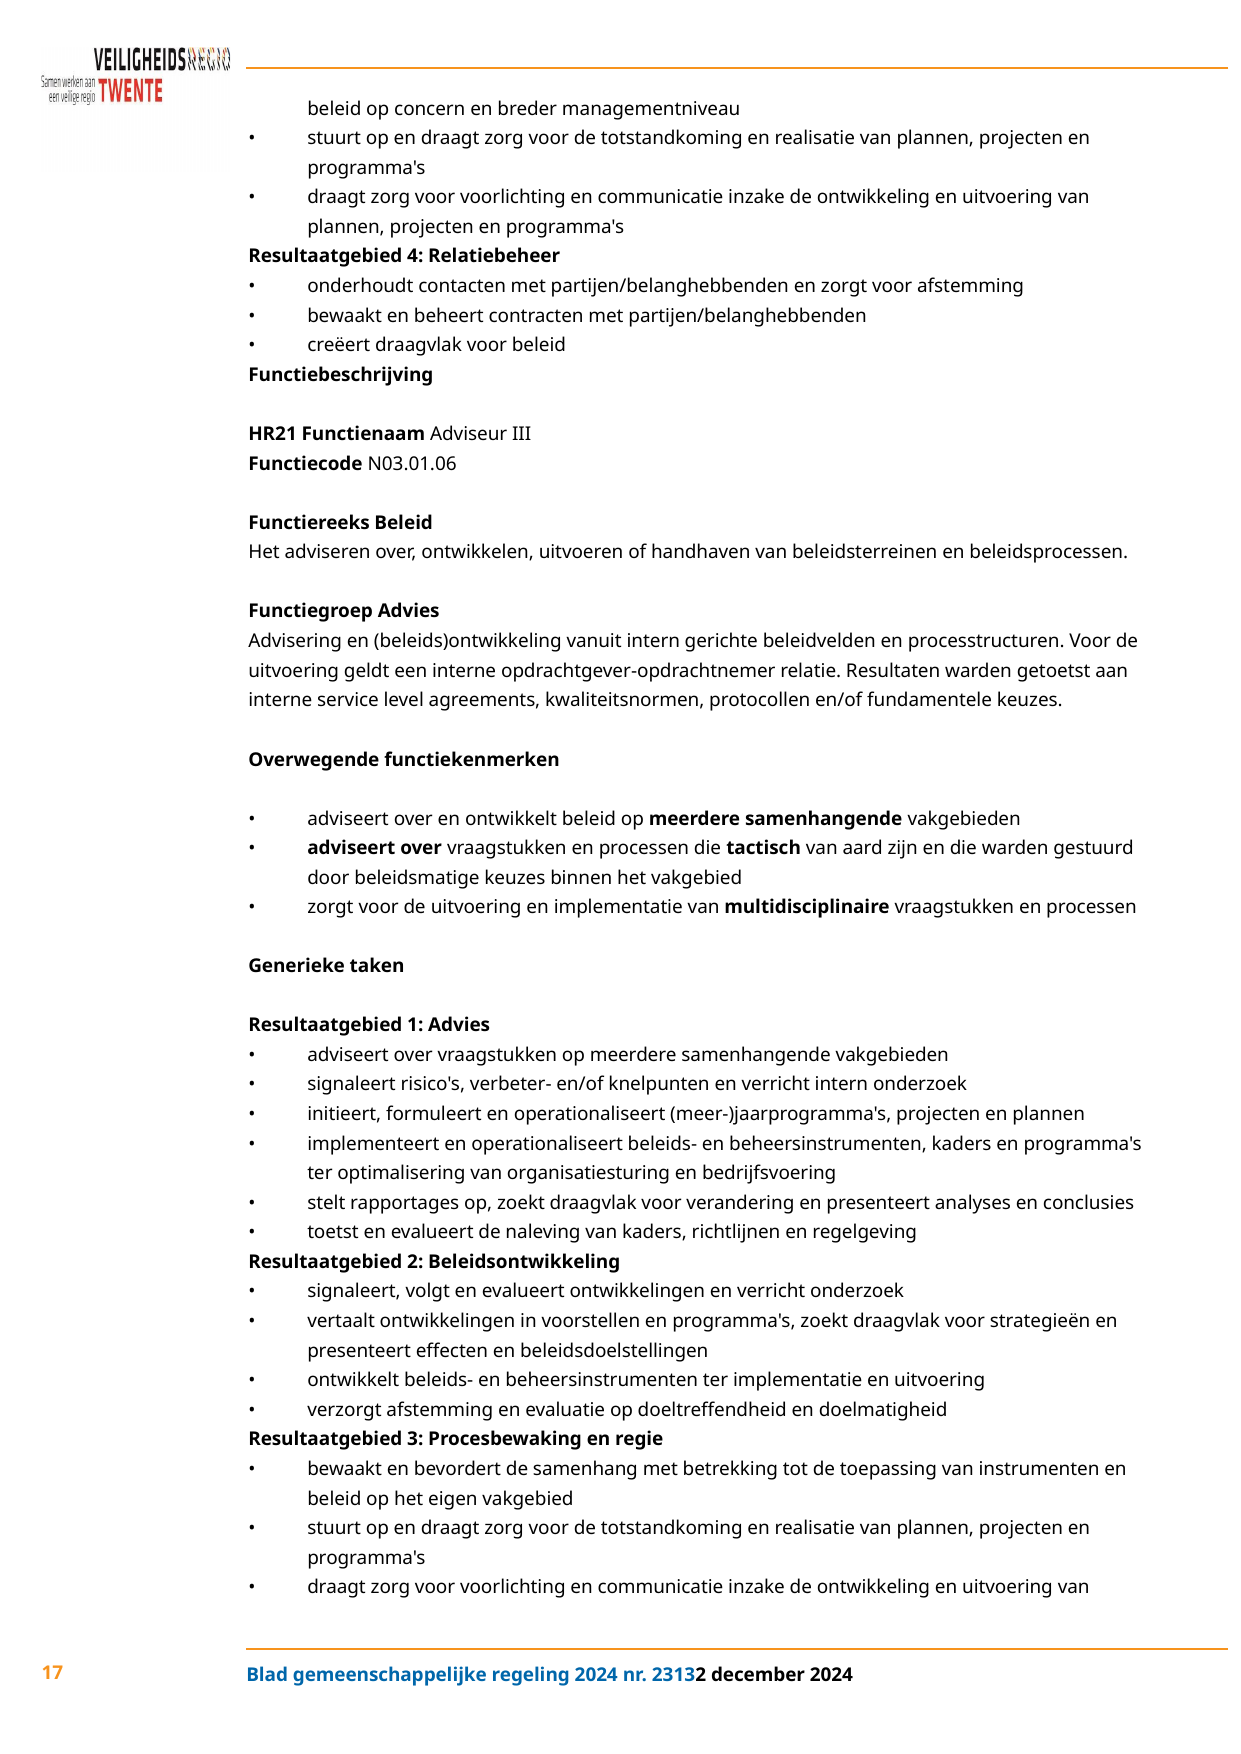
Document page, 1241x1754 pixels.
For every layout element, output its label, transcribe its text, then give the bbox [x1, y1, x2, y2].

list bewaakt en bevordert de samenhang met betrekking tot de toepassing van instrumenten en beleid op het eigen vakgebied [248, 1455, 1152, 1510]
text Functiereeks Beleid [248, 509, 1152, 535]
text HR21 Functienaam Adviseur III [248, 420, 1152, 446]
list stuurt op en draagt zorg voor de totstandkoming en realisatie van plannen, projecten en programma's [248, 1514, 1152, 1569]
list draagt zorg voor voorlichting en communicatie inzake de ontwikkeling en uitvoering van [248, 1573, 1152, 1599]
list onderhoudt contacten met partijen/belanghebbenden en zorgt voor afstemming [248, 272, 1152, 298]
list implementeert en operationaliseert beleids- en beheersinstrumenten, kaders en programma's ter optimalisering van organisatiesturing en bedrijfsvoering [248, 1130, 1152, 1185]
list signaleert risico's, verbeter- en/of knelpunten en verricht intern onderzoek [248, 1071, 1152, 1096]
list adviseert over vraagstukken op meerdere samenhangende vakgebieden [248, 1041, 1152, 1067]
text Resultaatgebied 2: Beleidsontwikkeling [248, 1248, 1152, 1274]
list bewaakt en beheert contracten met partijen/belanghebbenden [248, 302, 1152, 328]
list ontwikkelt beleids- en beheersinstrumenten ter implementatie en uitvoering [248, 1366, 1152, 1392]
list draagt zorg voor voorlichting en communicatie inzake de ontwikkeling en uitvoering van plannen, projecten en programma's [248, 183, 1152, 239]
text Functiecode N03.01.06 [248, 450, 1152, 476]
text Functiegroep Advies [248, 598, 1152, 623]
text Generieke taken [248, 952, 1152, 978]
list creëert draagvlak voor beleid [248, 331, 1152, 357]
list signaleert, volgt en evalueert ontwikkelingen en verricht onderzoek [248, 1278, 1152, 1303]
picture [41, 47, 231, 172]
text Resultaatgebied 1: Advies [248, 1011, 1152, 1037]
text Functiebeschrijving [248, 361, 1152, 387]
list stuurt op en draagt zorg voor de totstandkoming en realisatie van plannen, projecten en programma's [248, 124, 1152, 180]
list stelt rapportages op, zoekt draagvlak voor verandering en presenteert analyses en conclusies [248, 1189, 1152, 1214]
text Advisering en (beleids)ontwikkeling vanuit intern gerichte beleidvelden en processtructuren. Voor de uitvoering geldt een interne opdrachtgever-opdrachtnemer relatie. Resultaten warden getoetst aan interne service level agreements, kwaliteitsnormen, protocollen en/of fundamentele keuzes. [248, 627, 1152, 712]
list verzorgt afstemming en evaluatie op doeltreffendheid en doelmatigheid [248, 1396, 1152, 1422]
list toetst en evalueert de naleving van kaders, richtlijnen en regelgeving [248, 1218, 1152, 1244]
list beleid op concern en breder managementniveau [248, 95, 1152, 121]
text Resultaatgebied 4: Relatiebeheer [248, 243, 1152, 268]
list initieert, formuleert en operationaliseert (meer-)jaarprogramma's, projecten en plannen [248, 1100, 1152, 1126]
text Het adviseren over, ontwikkelen, uitvoeren of handhaven van beleidsterreinen en beleidsprocessen. [248, 538, 1152, 564]
list vertaalt ontwikkelingen in voorstellen en programma's, zoekt draagvlak voor strategieën en presenteert effecten en beleidsdoelstellingen [248, 1307, 1152, 1362]
table_header Overwegende functiekenmerken adviseert over en ontwikkelt beleid op meerdere samenhangende vakgebieden adviseert over vraagstukken en processen die tactisch van aard zijn en die warden gestuurd door beleidsmatige keuzes binnen het vakgebied zorgt voor de uitvoering en implementatie van multidisciplinaire vraagstukken en processen [248, 746, 1152, 919]
text Resultaatgebied 3: Procesbewaking en regie [248, 1426, 1152, 1451]
